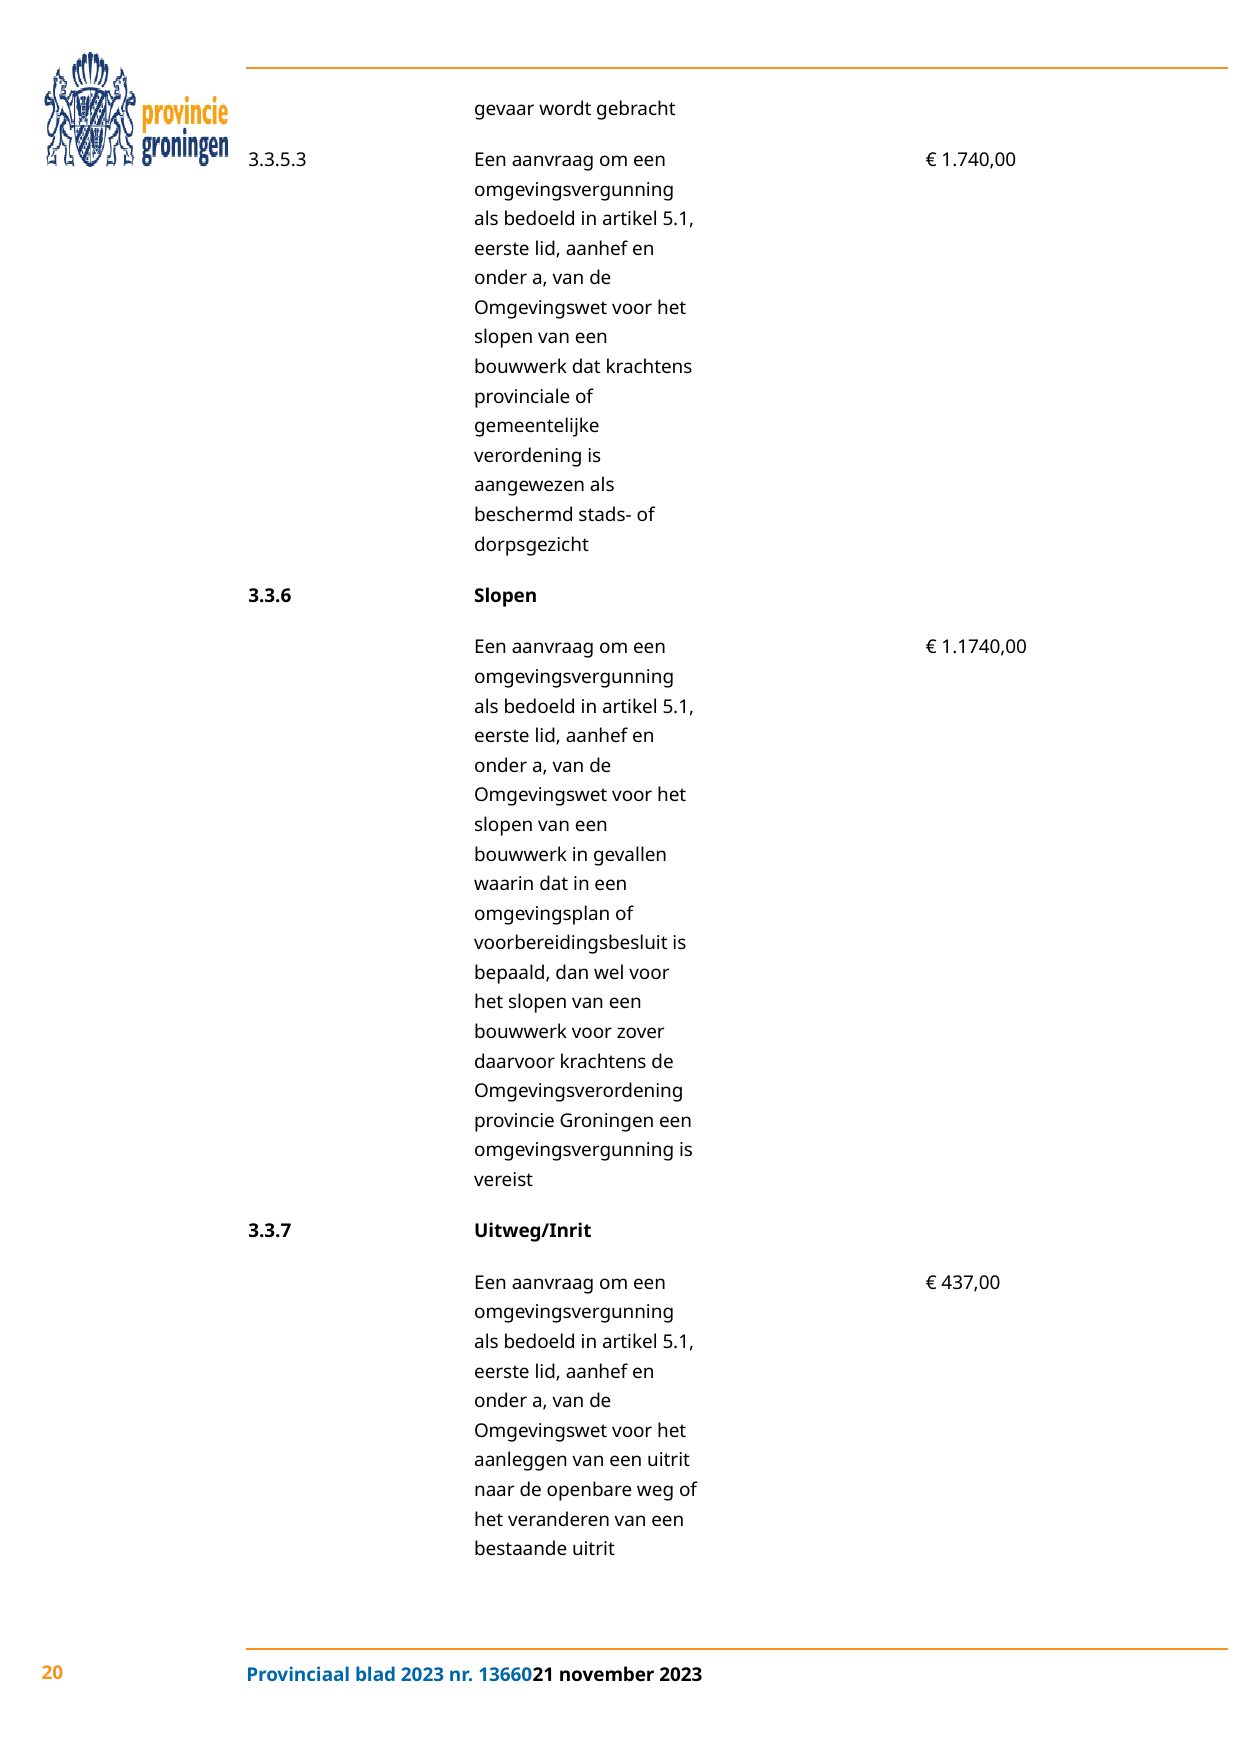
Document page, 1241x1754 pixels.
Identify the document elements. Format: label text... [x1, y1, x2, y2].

table_cell [700, 121, 926, 146]
table_cell Een aanvraag om een omgevingsvergunning als bedoeld in artikel 5.1, eerste lid, aanhef en onder a, van de Omgevingswet voor het slopen van een bouwwerk in gevallen waarin dat in een omgevingsplan of voorbereidingsbesluit is bepaald, dan wel voor het slopen van een bouwwerk voor zover daarvoor krachtens de Omgevingsverordening provincie Groningen een omgevingsvergunning is vereist [474, 634, 700, 1192]
table_cell [926, 608, 1152, 634]
table_cell [926, 1192, 1152, 1218]
table_cell [248, 95, 474, 121]
table_cell [474, 557, 700, 582]
table_cell [474, 1192, 700, 1218]
table_cell [700, 1244, 926, 1269]
table_cell [926, 121, 1152, 146]
table_cell [248, 557, 474, 582]
table_cell [700, 146, 926, 557]
table_cell Een aanvraag om een omgevingsvergunning als bedoeld in artikel 5.1, eerste lid, aanhef en onder a, van de Omgevingswet voor het aanleggen van een uitrit naar de openbare weg of het veranderen van een bestaande uitrit [474, 1269, 700, 1561]
table_cell [926, 557, 1152, 582]
table_cell [700, 1269, 926, 1561]
table_cell [474, 1561, 700, 1587]
table_cell gevaar wordt gebracht [474, 95, 700, 121]
table_cell € 1.1740,00 [926, 634, 1152, 1192]
picture [41, 47, 231, 172]
table_cell [926, 582, 1152, 608]
table_cell [700, 1561, 926, 1587]
table_cell Een aanvraag om een omgevingsvergunning als bedoeld in artikel 5.1, eerste lid, aanhef en onder a, van de Omgevingswet voor het slopen van een bouwwerk dat krachtens provinciale of gemeentelijke verordening is aangewezen als beschermd stads- of dorpsgezicht [474, 146, 700, 557]
table_cell [926, 1218, 1152, 1243]
table_cell Uitweg/Inrit [474, 1218, 700, 1243]
table_cell [700, 582, 926, 608]
table_cell [700, 634, 926, 1192]
table_cell [926, 1244, 1152, 1269]
table_cell [700, 1192, 926, 1218]
table_cell [248, 608, 474, 634]
table_cell [248, 121, 474, 146]
table_cell [926, 95, 1152, 121]
table_cell 3.3.6 [248, 582, 474, 608]
table_cell Slopen [474, 582, 700, 608]
table_cell € 1.740,00 [926, 146, 1152, 557]
table_cell [926, 1561, 1152, 1587]
table_cell [474, 608, 700, 634]
table_cell [474, 121, 700, 146]
table_cell [248, 1561, 474, 1587]
table_cell [700, 608, 926, 634]
table_cell [248, 1192, 474, 1218]
table_cell [700, 1218, 926, 1243]
table_cell 3.3.5.3 [248, 146, 474, 557]
table_cell € 437,00 [926, 1269, 1152, 1561]
table_cell [700, 557, 926, 582]
table_cell 3.3.7 [248, 1218, 474, 1243]
table_cell [248, 1269, 474, 1561]
table_cell [700, 95, 926, 121]
table_cell [474, 1244, 700, 1269]
table_cell [248, 1244, 474, 1269]
table_cell [248, 634, 474, 1192]
